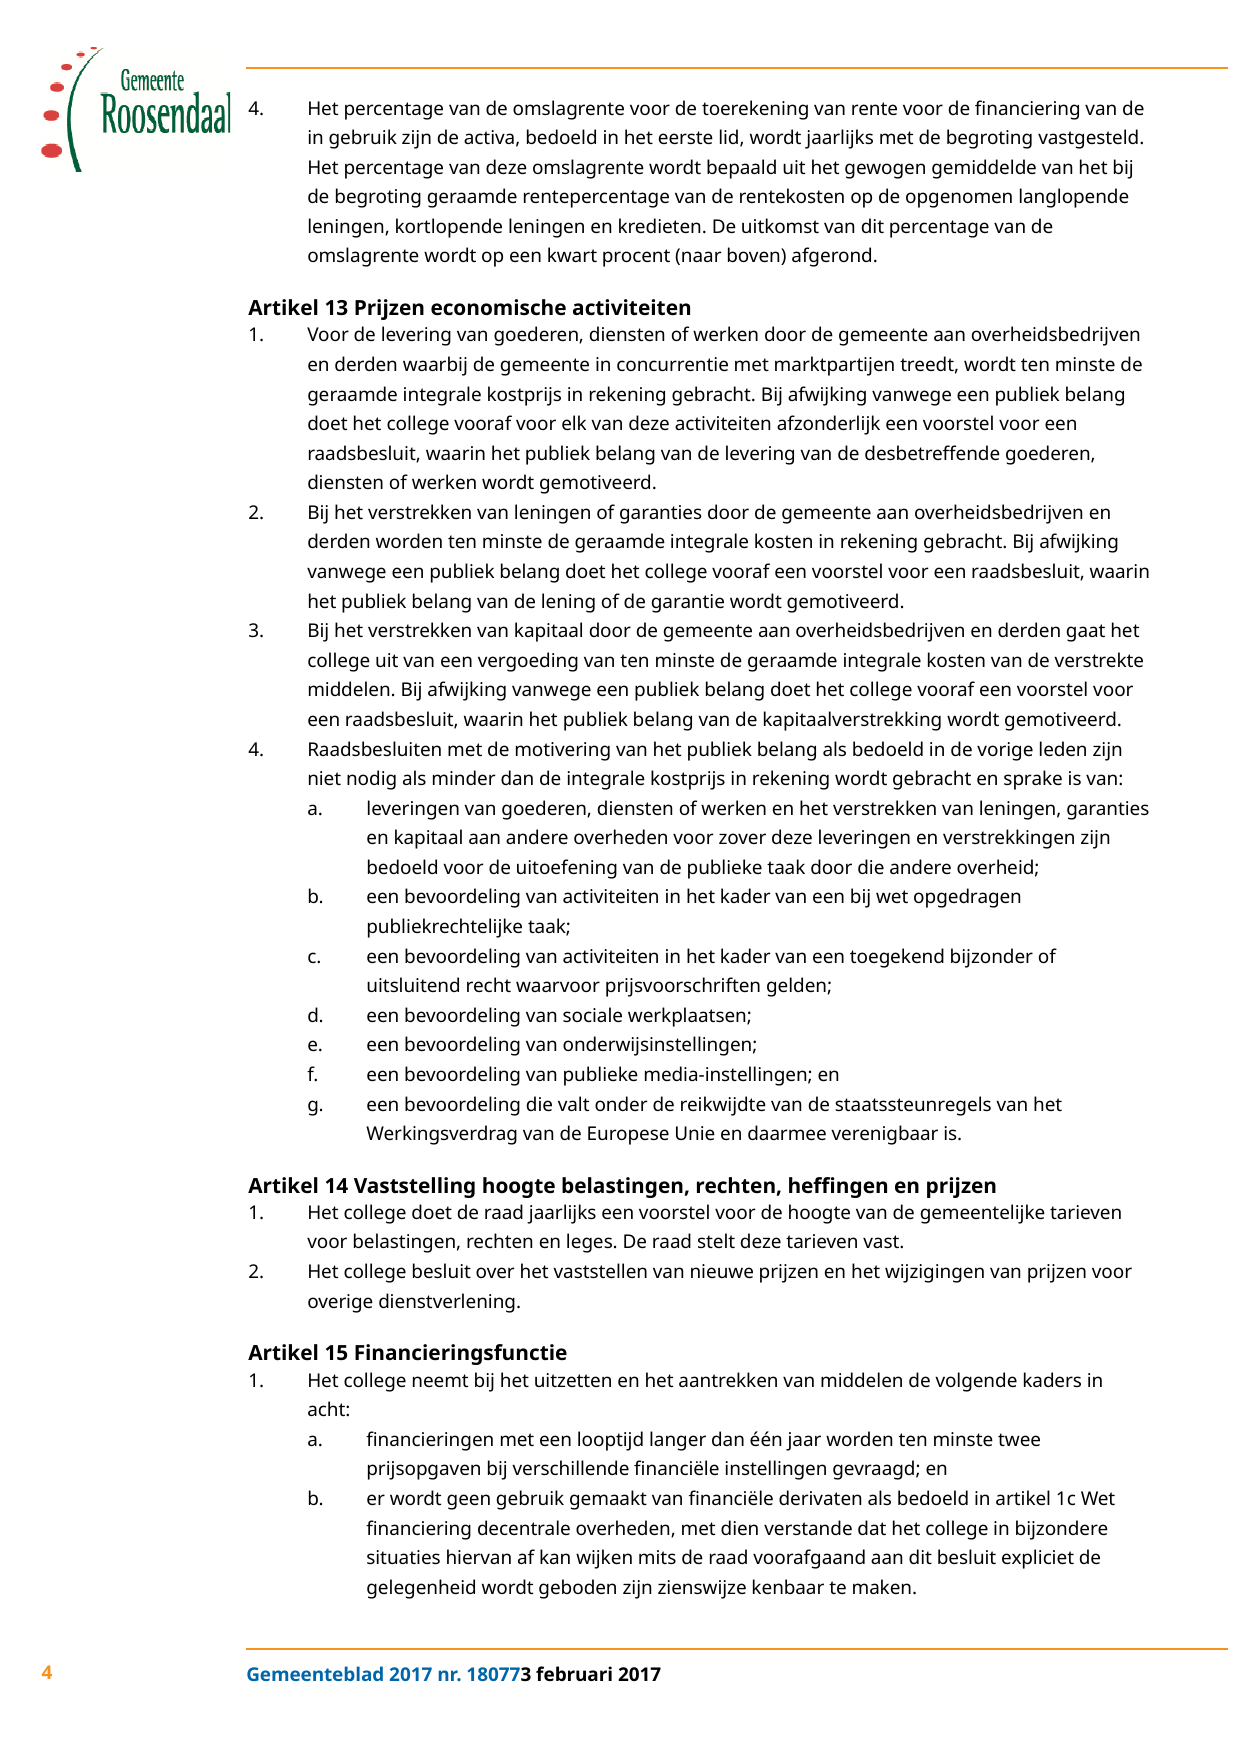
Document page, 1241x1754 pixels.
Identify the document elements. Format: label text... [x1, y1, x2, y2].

list een bevoordeling van sociale werkplaatsen; [307, 1002, 1152, 1028]
text Artikel 14 Vaststelling hoogte belastingen, rechten, heffingen en prijzen [248, 1171, 1152, 1199]
list een bevoordeling van activiteiten in het kader van een bij wet opgedragen publiekrechtelijke taak; [307, 884, 1152, 939]
list Voor de levering van goederen, diensten of werken door de gemeente aan overheidsbedrijven en derden waarbij de gemeente in concurrentie met marktpartijen treedt, wordt ten minste de geraamde integrale kostprijs in rekening gebracht. Bij afwijking vanwege een publiek belang doet het college vooraf voor elk van deze activiteiten afzonderlijk een voorstel voor een raadsbesluit, waarin het publiek belang van de levering van de desbetreffende goederen, diensten of werken wordt gemotiveerd. [248, 322, 1152, 495]
list Het college doet de raad jaarlijks een voorstel voor de hoogte van de gemeentelijke tarieven voor belastingen, rechten en leges. De raad stelt deze tarieven vast. [248, 1199, 1152, 1254]
list een bevoordeling van onderwijsinstellingen; [307, 1032, 1152, 1057]
list Het percentage van de omslagrente voor de toerekening van rente voor de financiering van de in gebruik zijn de activa, bedoeld in het eerste lid, wordt jaarlijks met de begroting vastgesteld. Het percentage van deze omslagrente wordt bepaald uit het gewogen gemiddelde van het bij de begroting geraamde rentepercentage van de rentekosten op de opgenomen langlopende leningen, kortlopende leningen en kredieten. De uitkomst van dit percentage van de omslagrente wordt op een kwart procent (naar boven) afgerond. [248, 95, 1152, 268]
list leveringen van goederen, diensten of werken en het verstrekken van leningen, garanties en kapitaal aan andere overheden voor zover deze leveringen en verstrekkingen zijn bedoeld voor de uitoefening van de publieke taak door die andere overheid; [307, 795, 1152, 880]
text Artikel 15 Financieringsfunctie [248, 1338, 1152, 1367]
list een bevoordeling die valt onder de reikwijdte van de staatssteunregels van het Werkingsverdrag van de Europese Unie en daarmee verenigbaar is. [307, 1091, 1152, 1146]
picture [41, 47, 231, 172]
list Het college besluit over het vaststellen van nieuwe prijzen en het wijzigingen van prijzen voor overige dienstverlening. [248, 1258, 1152, 1314]
list Bij het verstrekken van kapitaal door de gemeente aan overheidsbedrijven en derden gaat het college uit van een vergoeding van ten minste de geraamde integrale kosten van de verstrekte middelen. Bij afwijking vanwege een publiek belang doet het college vooraf een voorstel voor een raadsbesluit, waarin het publiek belang van de kapitaalverstrekking wordt gemotiveerd. [248, 617, 1152, 732]
list financieringen met een looptijd langer dan één jaar worden ten minste twee prijsopgaven bij verschillende financiële instellingen gevraagd; en [307, 1426, 1152, 1481]
list Het college neemt bij het uitzetten en het aantrekken van middelen de volgende kaders in acht: [248, 1367, 1152, 1422]
list een bevoordeling van activiteiten in het kader van een toegekend bijzonder of uitsluitend recht waarvoor prijsvoorschriften gelden; [307, 943, 1152, 998]
list Bij het verstrekken van leningen of garanties door de gemeente aan overheidsbedrijven en derden worden ten minste de geraamde integrale kosten in rekening gebracht. Bij afwijking vanwege een publiek belang doet het college vooraf een voorstel voor een raadsbesluit, waarin het publiek belang van de lening of de garantie wordt gemotiveerd. [248, 499, 1152, 613]
list Raadsbesluiten met de motivering van het publiek belang als bedoeld in de vorige leden zijn niet nodig als minder dan de integrale kostprijs in rekening wordt gebracht en sprake is van: [248, 736, 1152, 791]
text Artikel 13 Prijzen economische activiteiten [248, 293, 1152, 322]
list een bevoordeling van publieke media-instellingen; en [307, 1061, 1152, 1087]
list er wordt geen gebruik gemaakt van financiële derivaten als bedoeld in artikel 1c Wet financiering decentrale overheden, met dien verstande dat het college in bijzondere situaties hiervan af kan wijken mits de raad voorafgaand aan dit besluit expliciet de gelegenheid wordt geboden zijn zienswijze kenbaar te maken. [307, 1485, 1152, 1599]
